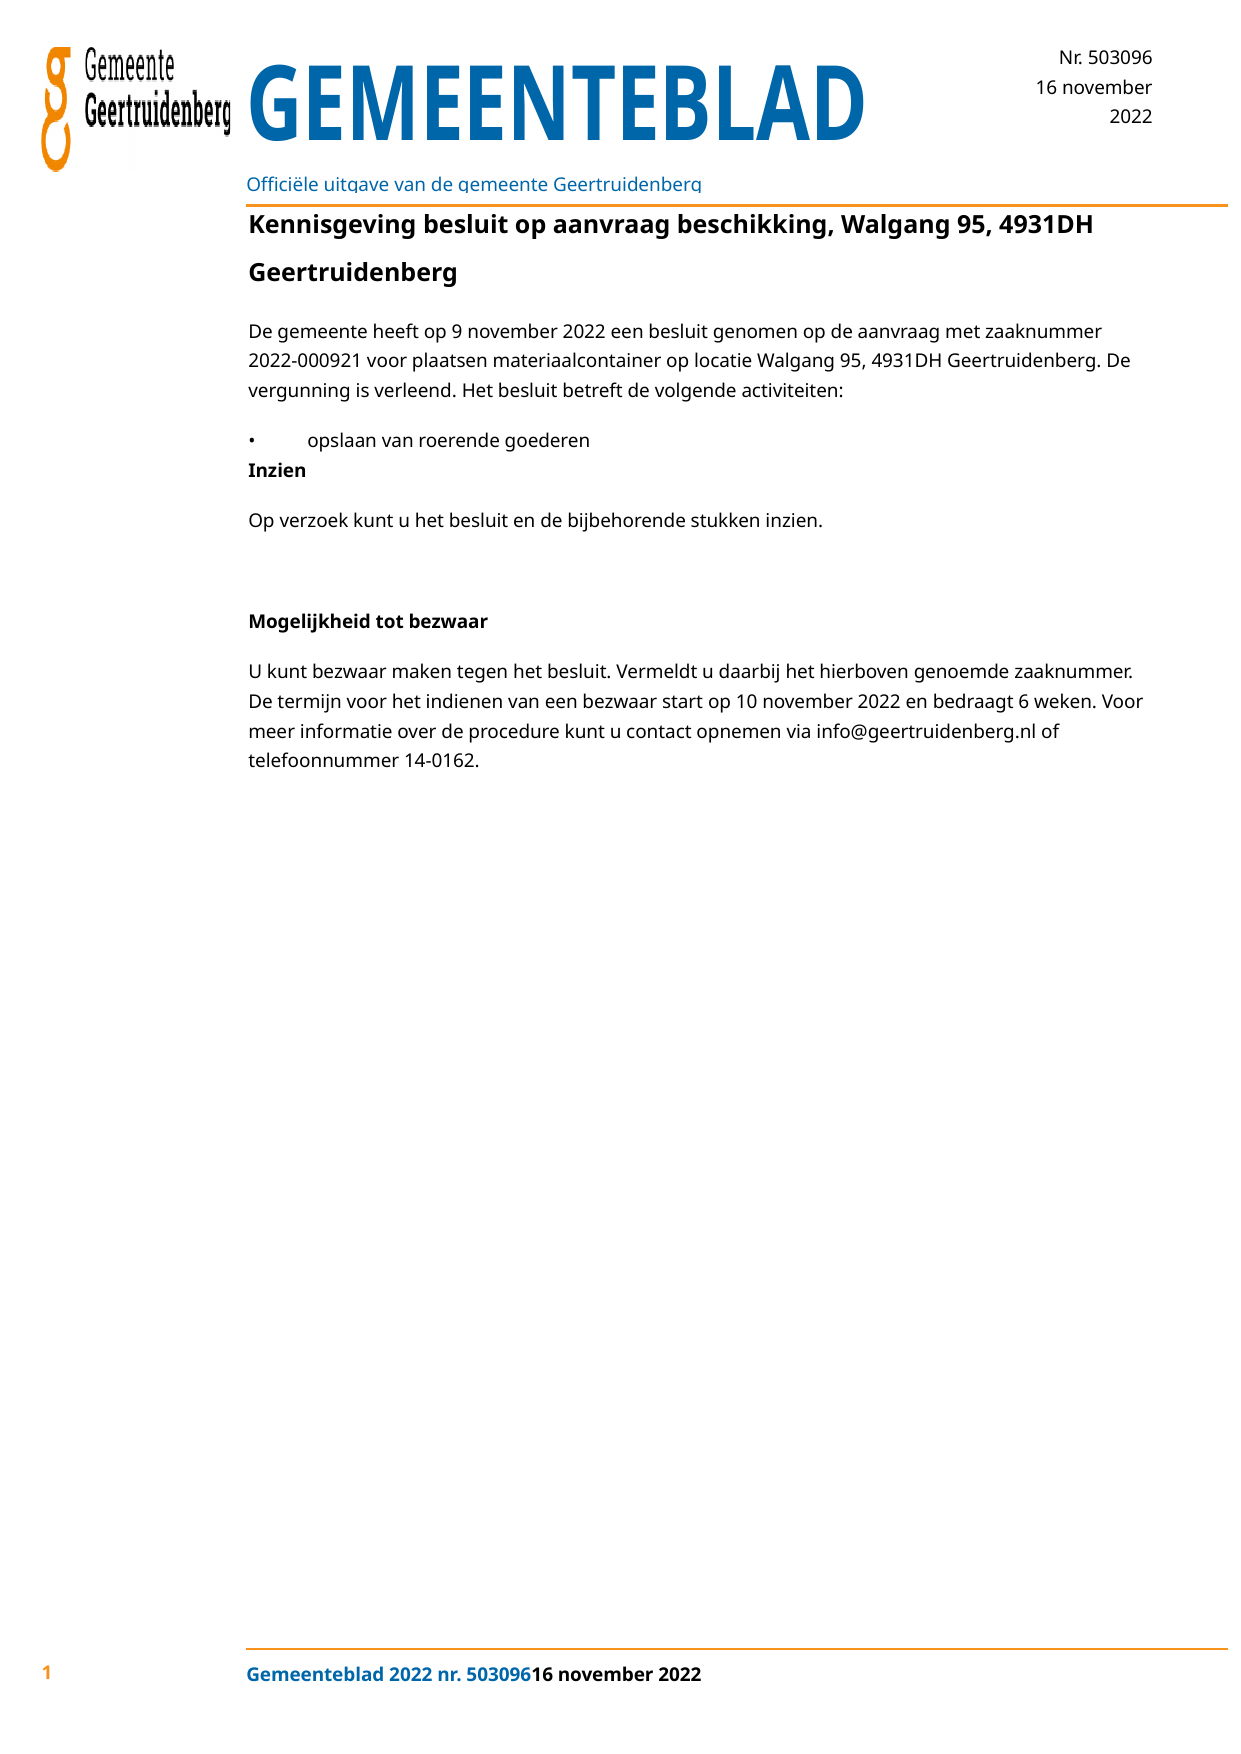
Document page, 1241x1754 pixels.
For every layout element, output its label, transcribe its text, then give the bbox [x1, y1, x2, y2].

list opslaan van roerende goederen [248, 427, 1152, 453]
text Op verzoek kunt u het besluit en de bijbehorende stukken inzien. [248, 507, 1152, 533]
text U kunt bezwaar maken tegen het besluit. Vermeldt u daarbij het hierboven genoemde zaaknummer. De termijn voor het indienen van een bezwaar start op 10 november 2022 en bedraagt 6 weken. Voor meer informatie over de procedure kunt u contact opnemen via info@geertruidenberg.nl of telefoonnummer 14-0162. [248, 659, 1152, 773]
text Kennisgeving besluit op aanvraag beschikking, Walgang 95, 4931DH Geertruidenberg [248, 207, 1152, 288]
picture [41, 47, 231, 172]
text De gemeente heeft op 9 november 2022 een besluit genomen op de aanvraag met zaaknummer 2022-000921 voor plaatsen materiaalcontainer op locatie Walgang 95, 4931DH Geertruidenberg. De vergunning is verleend. Het besluit betreft de volgende activiteiten: [248, 318, 1152, 403]
text Inzien [248, 457, 1152, 483]
text Mogelijkheid tot bezwaar [248, 608, 1152, 634]
